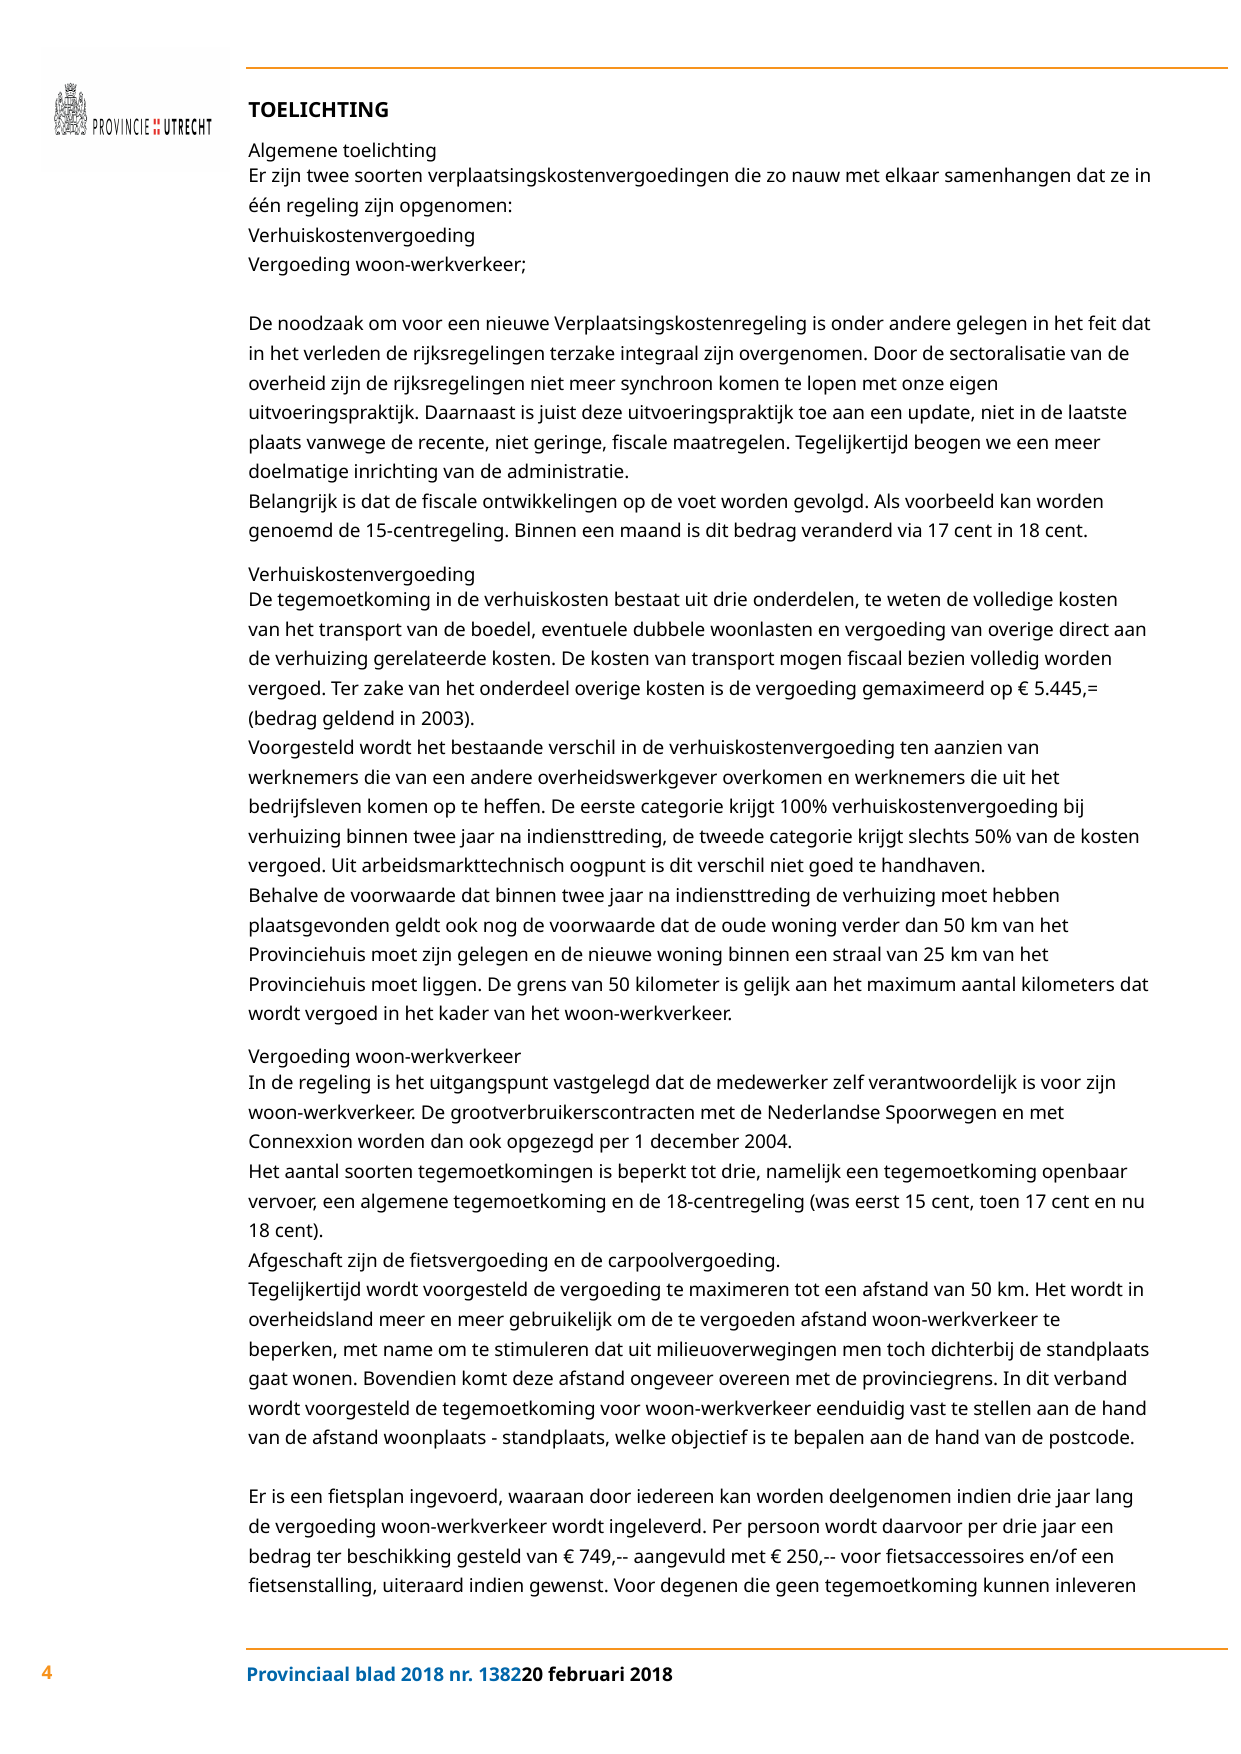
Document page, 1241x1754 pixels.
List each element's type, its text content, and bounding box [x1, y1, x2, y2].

text In de regeling is het uitgangspunt vastgelegd dat de medewerker zelf verantwoordelijk is voor zijn woon-werkverkeer. De grootverbruikerscontracten met de Nederlandse Spoorwegen en met Connexxion worden dan ook opgezegd per 1 december 2004. [248, 1069, 1152, 1154]
text Vergoeding woon-werkverkeer; [248, 251, 1152, 277]
text Voorgesteld wordt het bestaande verschil in de verhuiskostenvergoeding ten aanzien van werknemers die van een andere overheidswerkgever overkomen en werknemers die uit het bedrijfsleven komen op te heffen. De eerste categorie krijgt 100% verhuiskostenvergoeding bij verhuizing binnen twee jaar na indiensttreding, de tweede categorie krijgt slechts 50% van de kosten vergoed. Uit arbeidsmarkttechnisch oogpunt is dit verschil niet goed te handhaven. [248, 734, 1152, 878]
text TOELICHTING [248, 95, 1152, 123]
text Afgeschaft zijn de fietsvergoeding en de carpoolvergoeding. [248, 1247, 1152, 1273]
text Vergoeding woon-werkverkeer [248, 1044, 1152, 1069]
picture [41, 47, 231, 172]
text De noodzaak om voor een nieuwe Verplaatsingskostenregeling is onder andere gelegen in het feit dat in het verleden de rijksregelingen terzake integraal zijn overgenomen. Door de sectoralisatie van de overheid zijn de rijksregelingen niet meer synchroon komen te lopen met onze eigen uitvoeringspraktijk. Daarnaast is juist deze uitvoeringspraktijk toe aan een update, niet in de laatste plaats vanwege de recente, niet geringe, fiscale maatregelen. Tegelijkertijd beogen we een meer doelmatige inrichting van de administratie. [248, 311, 1152, 484]
text Het aantal soorten tegemoetkomingen is beperkt tot drie, namelijk een tegemoetkoming openbaar vervoer, een algemene tegemoetkoming en de 18-centregeling (was eerst 15 cent, toen 17 cent en nu 18 cent). [248, 1158, 1152, 1243]
text Verhuiskostenvergoeding [248, 222, 1152, 247]
text Belangrijk is dat de fiscale ontwikkelingen op de voet worden gevolgd. Als voorbeeld kan worden genoemd de 15-centregeling. Binnen een maand is dit bedrag veranderd via 17 cent in 18 cent. [248, 488, 1152, 543]
text De tegemoetkoming in de verhuiskosten bestaat uit drie onderdelen, te weten de volledige kosten van het transport van de boedel, eventuele dubbele woonlasten en vergoeding van overige direct aan de verhuizing gerelateerde kosten. De kosten van transport mogen fiscaal bezien volledig worden vergoed. Ter zake van het onderdeel overige kosten is de vergoeding gemaximeerd op € 5.445,= (bedrag geldend in 2003). [248, 586, 1152, 731]
text Tegelijkertijd wordt voorgesteld de vergoeding te maximeren tot een afstand van 50 km. Het wordt in overheidsland meer en meer gebruikelijk om de te vergoeden afstand woon-werkverkeer te beperken, met name om te stimuleren dat uit milieuoverwegingen men toch dichterbij de standplaats gaat wonen. Bovendien komt deze afstand ongeveer overeen met de provinciegrens. In dit verband wordt voorgesteld de tegemoetkoming voor woon-werkverkeer eenduidig vast te stellen aan de hand van de afstand woonplaats - standplaats, welke objectief is te bepalen aan de hand van de postcode. [248, 1277, 1152, 1450]
text Verhuiskostenvergoeding [248, 561, 1152, 586]
text Behalve de voorwaarde dat binnen twee jaar na indiensttreding de verhuizing moet hebben plaatsgevonden geldt ook nog de voorwaarde dat de oude woning verder dan 50 km van het Provinciehuis moet zijn gelegen en de nieuwe woning binnen een straal van 25 km van het Provinciehuis moet liggen. De grens van 50 kilometer is gelijk aan het maximum aantal kilometers dat wordt vergoed in het kader van het woon-werkverkeer. [248, 882, 1152, 1026]
text Er zijn twee soorten verplaatsingskostenvergoedingen die zo nauw met elkaar samenhangen dat ze in één regeling zijn opgenomen: [248, 163, 1152, 218]
text Er is een fietsplan ingevoerd, waaraan door iedereen kan worden deelgenomen indien drie jaar lang de vergoeding woon-werkverkeer wordt ingeleverd. Per persoon wordt daarvoor per drie jaar een bedrag ter beschikking gesteld van € 749,-- aangevuld met € 250,-- voor fietsaccessoires en/of een fietsenstalling, uiteraard indien gewenst. Voor degenen die geen tegemoetkoming kunnen inleveren [248, 1484, 1152, 1598]
text Algemene toelichting [248, 137, 1152, 163]
